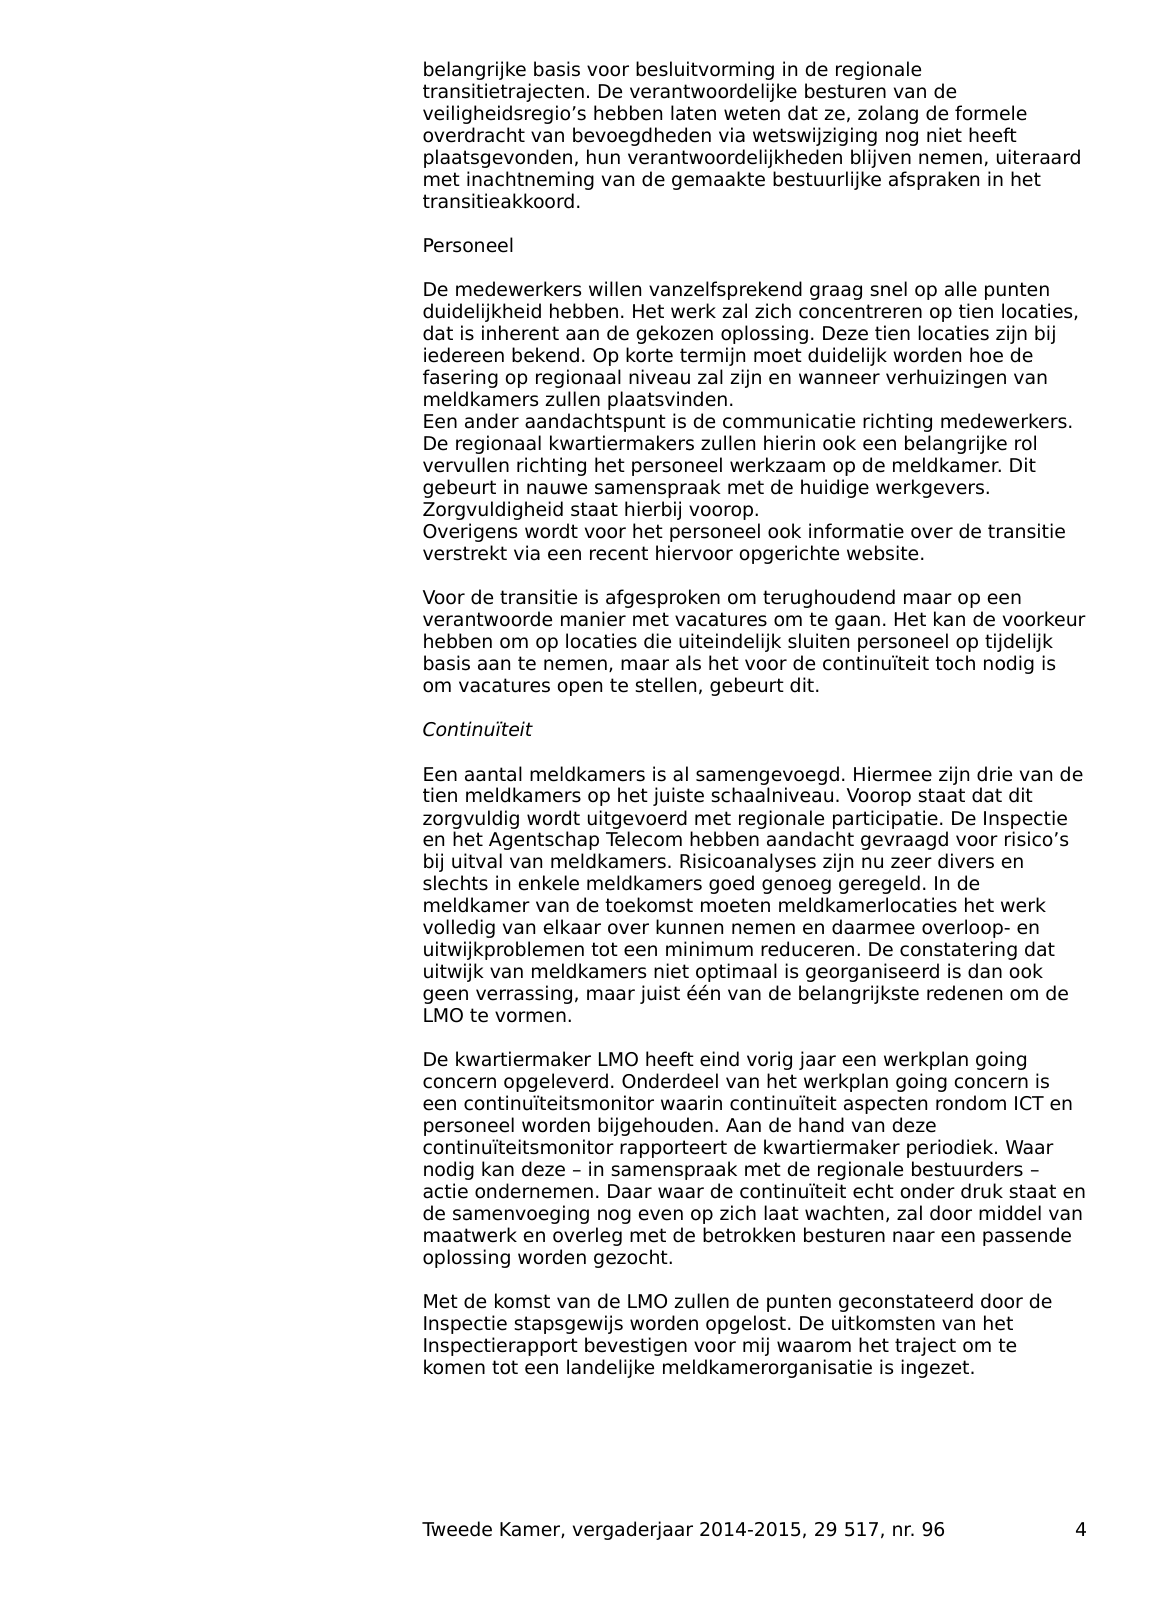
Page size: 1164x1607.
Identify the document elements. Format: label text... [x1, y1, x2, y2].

subtitle Continuïteit [422, 719, 1087, 741]
text De kwartiermaker LMO heeft eind vorig jaar een werkplan going concern opgeleverd. Onderdeel van het werkplan going concern is een continuïteitsmonitor waarin continuïteit aspecten rondom ICT en personeel worden bijgehouden. Aan de hand van deze continuïteitsmonitor rapporteert de kwartiermaker periodiek. Waar nodig kan deze – in samenspraak met de regionale bestuurders – actie ondernemen. Daar waar de continuïteit echt onder druk staat en de samenvoeging nog even op zich laat wachten, zal door middel van maatwerk en overleg met de betrokken besturen naar een passende oplossing worden gezocht. [422, 1049, 1087, 1269]
subtitle Personeel [422, 235, 1087, 257]
text De medewerkers willen vanzelfsprekend graag snel op alle punten duidelijkheid hebben. Het werk zal zich concentreren op tien locaties, dat is inherent aan de gekozen oplossing. Deze tien locaties zijn bij iedereen bekend. Op korte termijn moet duidelijk worden hoe de fasering op regionaal niveau zal zijn en wanneer verhuizingen van meldkamers zullen plaatsvinden. [422, 279, 1087, 411]
text Een aantal meldkamers is al samengevoegd. Hiermee zijn drie van de tien meldkamers op het juiste schaalniveau. Voorop staat dat dit zorgvuldig wordt uitgevoerd met regionale participatie. De Inspectie en het Agentschap Telecom hebben aandacht gevraagd voor risico’s bij uitval van meldkamers. Risicoanalyses zijn nu zeer divers en slechts in enkele meldkamers goed genoeg geregeld. In de meldkamer van de toekomst moeten meldkamerlocaties het werk volledig van elkaar over kunnen nemen en daarmee overloop- en uitwijkproblemen tot een minimum reduceren. De constatering dat uitwijk van meldkamers niet optimaal is georganiseerd is dan ook geen verrassing, maar juist één van de belangrijkste redenen om de LMO te vormen. [422, 763, 1087, 1027]
text Een ander aandachtspunt is de communicatie richting medewerkers. [422, 411, 1087, 433]
text Voor de transitie is afgesproken om terughoudend maar op een verantwoorde manier met vacatures om te gaan. Het kan de voorkeur hebben om op locaties die uiteindelijk sluiten personeel op tijdelijk basis aan te nemen, maar als het voor de continuïteit toch nodig is om vacatures open te stellen, gebeurt dit. [422, 587, 1087, 697]
text Overigens wordt voor het personeel ook informatie over de transitie verstrekt via een recent hiervoor opgerichte website. [422, 521, 1087, 565]
text De regionaal kwartiermakers zullen hierin ook een belangrijke rol vervullen richting het personeel werkzaam op de meldkamer. Dit gebeurt in nauwe samenspraak met de huidige werkgevers. Zorgvuldigheid staat hierbij voorop. [422, 433, 1087, 521]
text belangrijke basis voor besluitvorming in de regionale transitietrajecten. De verantwoordelijke besturen van de veiligheidsregio’s hebben laten weten dat ze, zolang de formele overdracht van bevoegdheden via wetswijziging nog niet heeft plaatsgevonden, hun verantwoordelijkheden blijven nemen, uiteraard met inachtneming van de gemaakte bestuurlijke afspraken in het transitieakkoord. [422, 59, 1087, 213]
text Met de komst van de LMO zullen de punten geconstateerd door de Inspectie stapsgewijs worden opgelost. De uitkomsten van het Inspectierapport bevestigen voor mij waarom het traject om te komen tot een landelijke meldkamerorganisatie is ingezet. [422, 1291, 1087, 1379]
